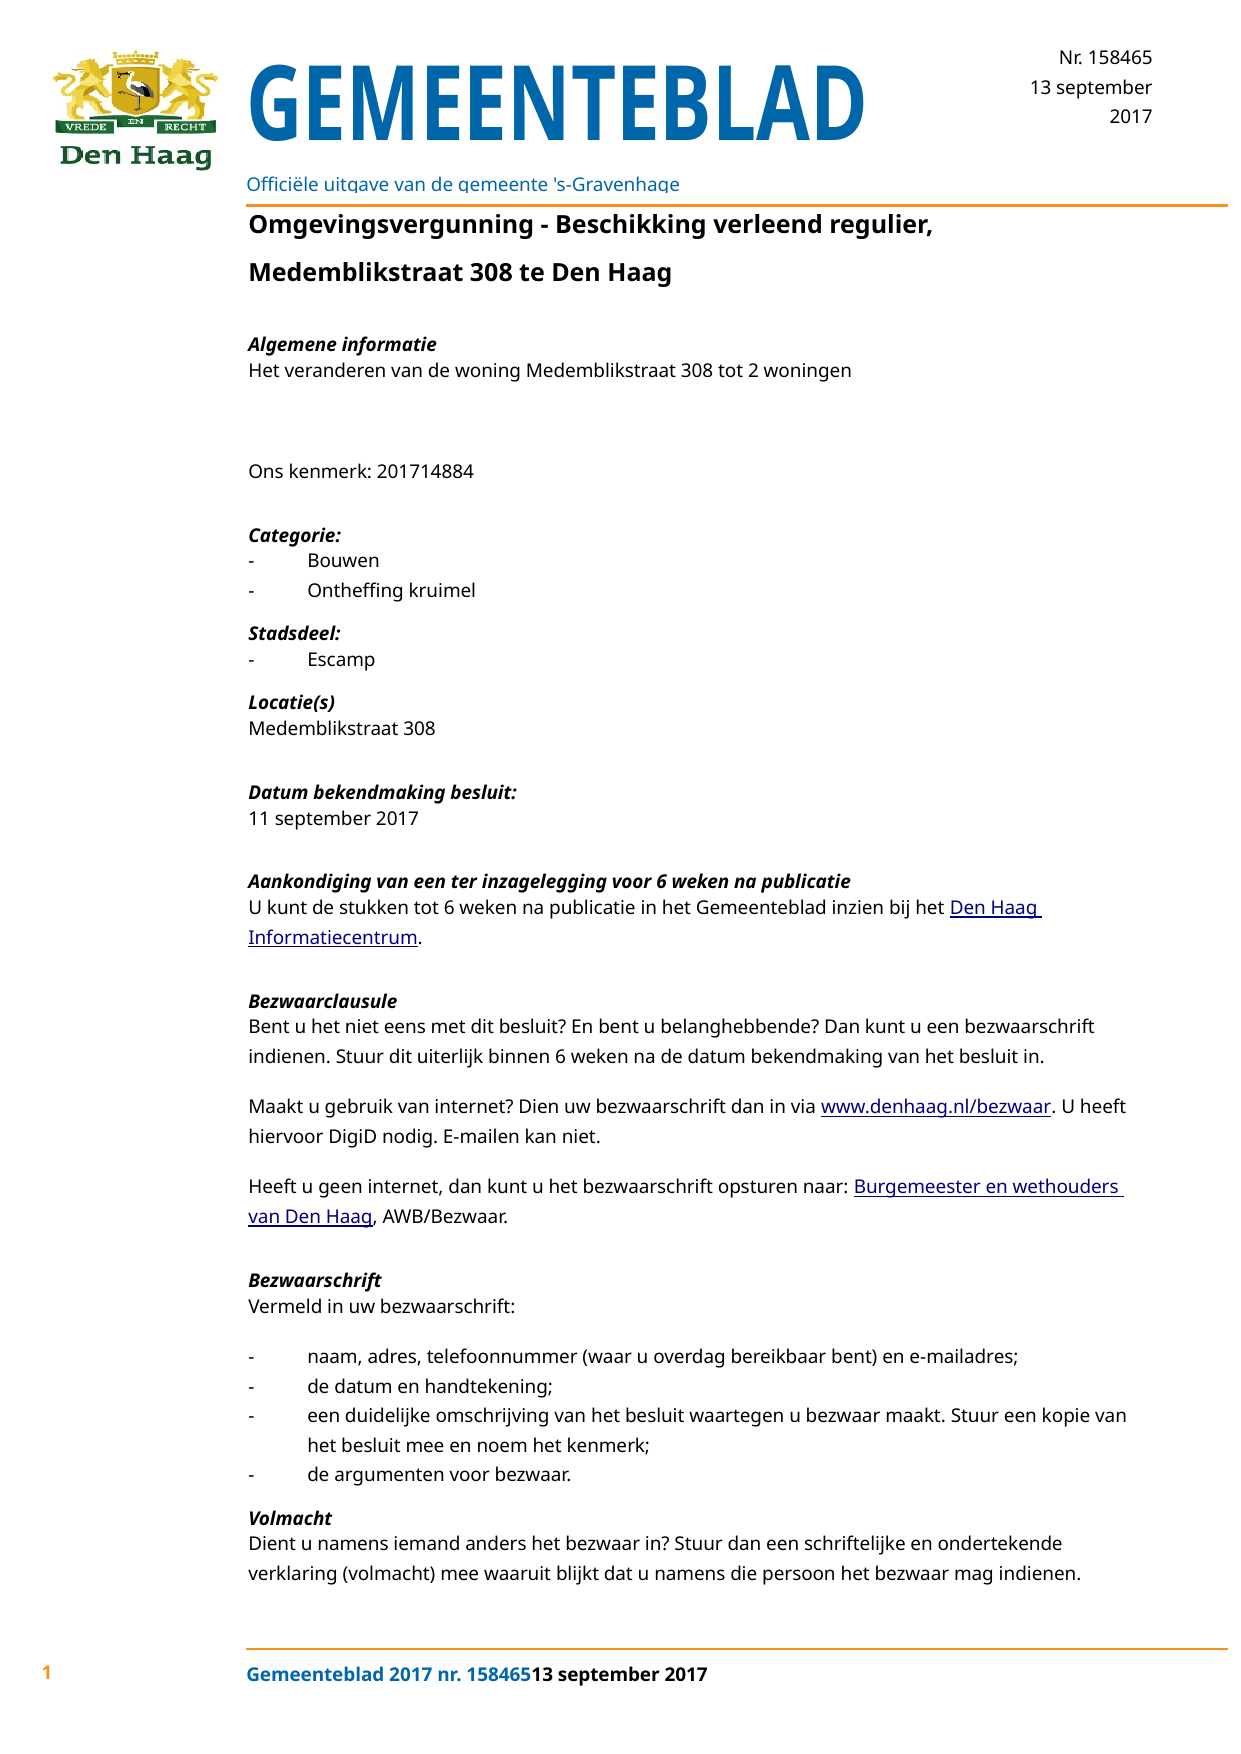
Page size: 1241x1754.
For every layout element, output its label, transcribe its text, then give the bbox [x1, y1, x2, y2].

text Datum bekendmaking besluit: [248, 779, 1152, 805]
list Escamp [248, 646, 1152, 672]
text 11 september 2017 [248, 805, 1152, 830]
list naam, adres, telefoonnummer (waar u overdag bereikbaar bent) en e-mailadres; [248, 1343, 1152, 1369]
text Heeft u geen internet, dan kunt u het bezwaarschrift opsturen naar: Burgemeester en wethouders van Den Haag, AWB/Bezwaar. [248, 1174, 1152, 1229]
list de argumenten voor bezwaar. [248, 1462, 1152, 1487]
list Bouwen [248, 548, 1152, 573]
text Categorie: [248, 522, 1152, 548]
text Omgevingsvergunning - Beschikking verleend regulier, Medemblikstraat 308 te Den Haag [248, 207, 1152, 288]
text Algemene informatie [248, 331, 1152, 357]
picture [41, 47, 231, 172]
text Bent u het niet eens met dit besluit? En bent u belanghebbende? Dan kunt u een bezwaarschrift indienen. Stuur dit uiterlijk binnen 6 weken na de datum bekendmaking van het besluit in. [248, 1014, 1152, 1069]
text Ons kenmerk: 201714884 [248, 458, 1152, 484]
list de datum en handtekening; [248, 1373, 1152, 1399]
text Aankondiging van een ter inzagelegging voor 6 weken na publicatie [248, 869, 1152, 894]
text Maakt u gebruik van internet? Dien uw bezwaarschrift dan in via www.denhaag.nl/bezwaar. U heeft hiervoor DigiD nodig. E-mailen kan niet. [248, 1094, 1152, 1149]
text Locatie(s) [248, 689, 1152, 715]
list een duidelijke omschrijving van het besluit waartegen u bezwaar maakt. Stuur een kopie van het besluit mee en noem het kenmerk; [248, 1402, 1152, 1458]
text Vermeld in uw bezwaarschrift: [248, 1293, 1152, 1319]
text Bezwaarclausule [248, 988, 1152, 1014]
text Bezwaarschrift [248, 1267, 1152, 1293]
text Volmacht [248, 1505, 1152, 1531]
text Het veranderen van de woning Medemblikstraat 308 tot 2 woningen [248, 357, 1152, 383]
text U kunt de stukken tot 6 weken na publicatie in het Gemeenteblad inzien bij het Den Haag Informatiecentrum. [248, 894, 1152, 950]
text Medemblikstraat 308 [248, 715, 1152, 741]
list Ontheffing kruimel [248, 577, 1152, 603]
text Dient u namens iemand anders het bezwaar in? Stuur dan een schriftelijke en ondertekende verklaring (volmacht) mee waaruit blijkt dat u namens die persoon het bezwaar mag indienen. [248, 1531, 1152, 1586]
text Stadsdeel: [248, 620, 1152, 646]
